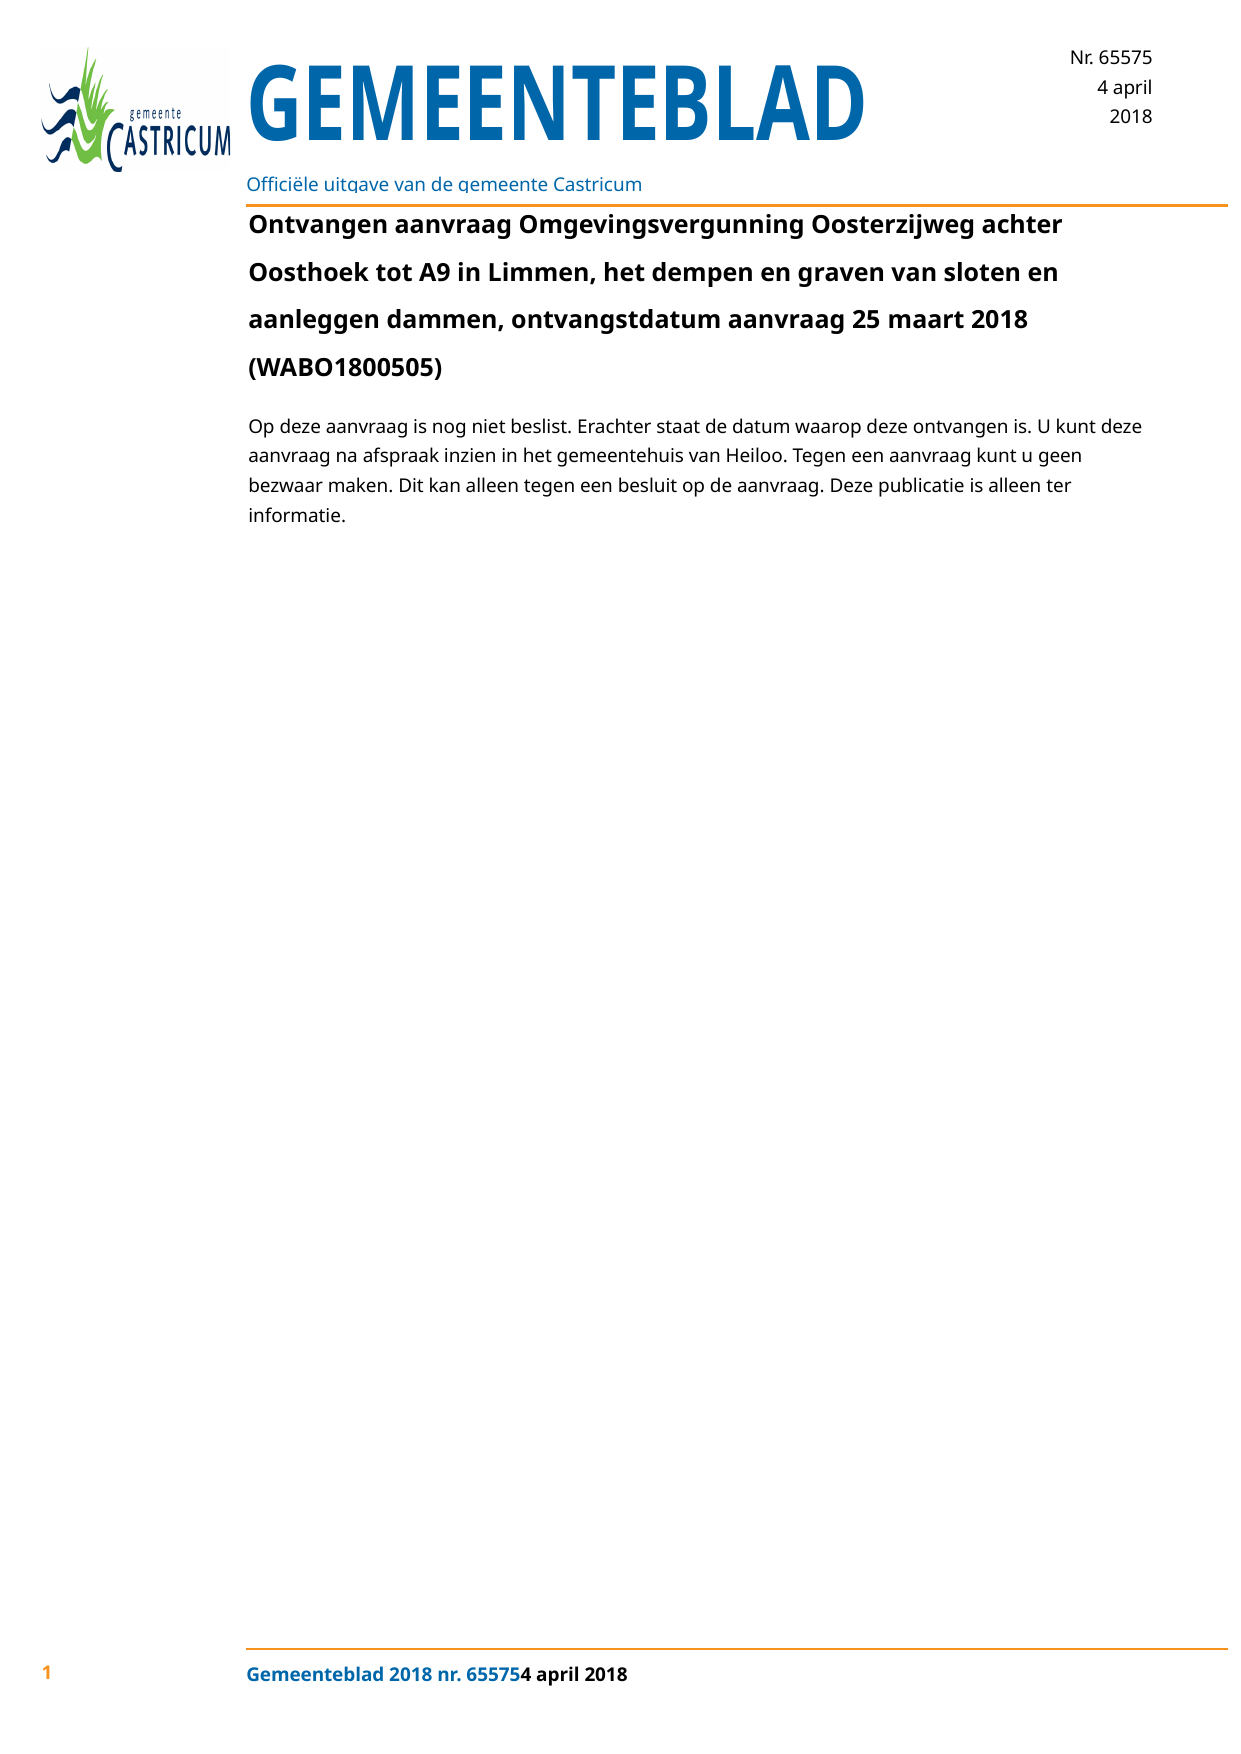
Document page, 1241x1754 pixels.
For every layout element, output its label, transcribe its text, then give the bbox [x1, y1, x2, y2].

text Op deze aanvraag is nog niet beslist. Erachter staat de datum waarop deze ontvangen is. U kunt deze aanvraag na afspraak inzien in het gemeentehuis van Heiloo. Tegen een aanvraag kunt u geen bezwaar maken. Dit kan alleen tegen een besluit op de aanvraag. Deze publicatie is alleen ter informatie. [248, 413, 1152, 528]
text Ontvangen aanvraag Omgevingsvergunning Oosterzijweg achter Oosthoek tot A9 in Limmen, het dempen en graven van sloten en aanleggen dammen, ontvangstdatum aanvraag 25 maart 2018 (WABO1800505) [248, 207, 1152, 384]
picture [41, 47, 231, 172]
